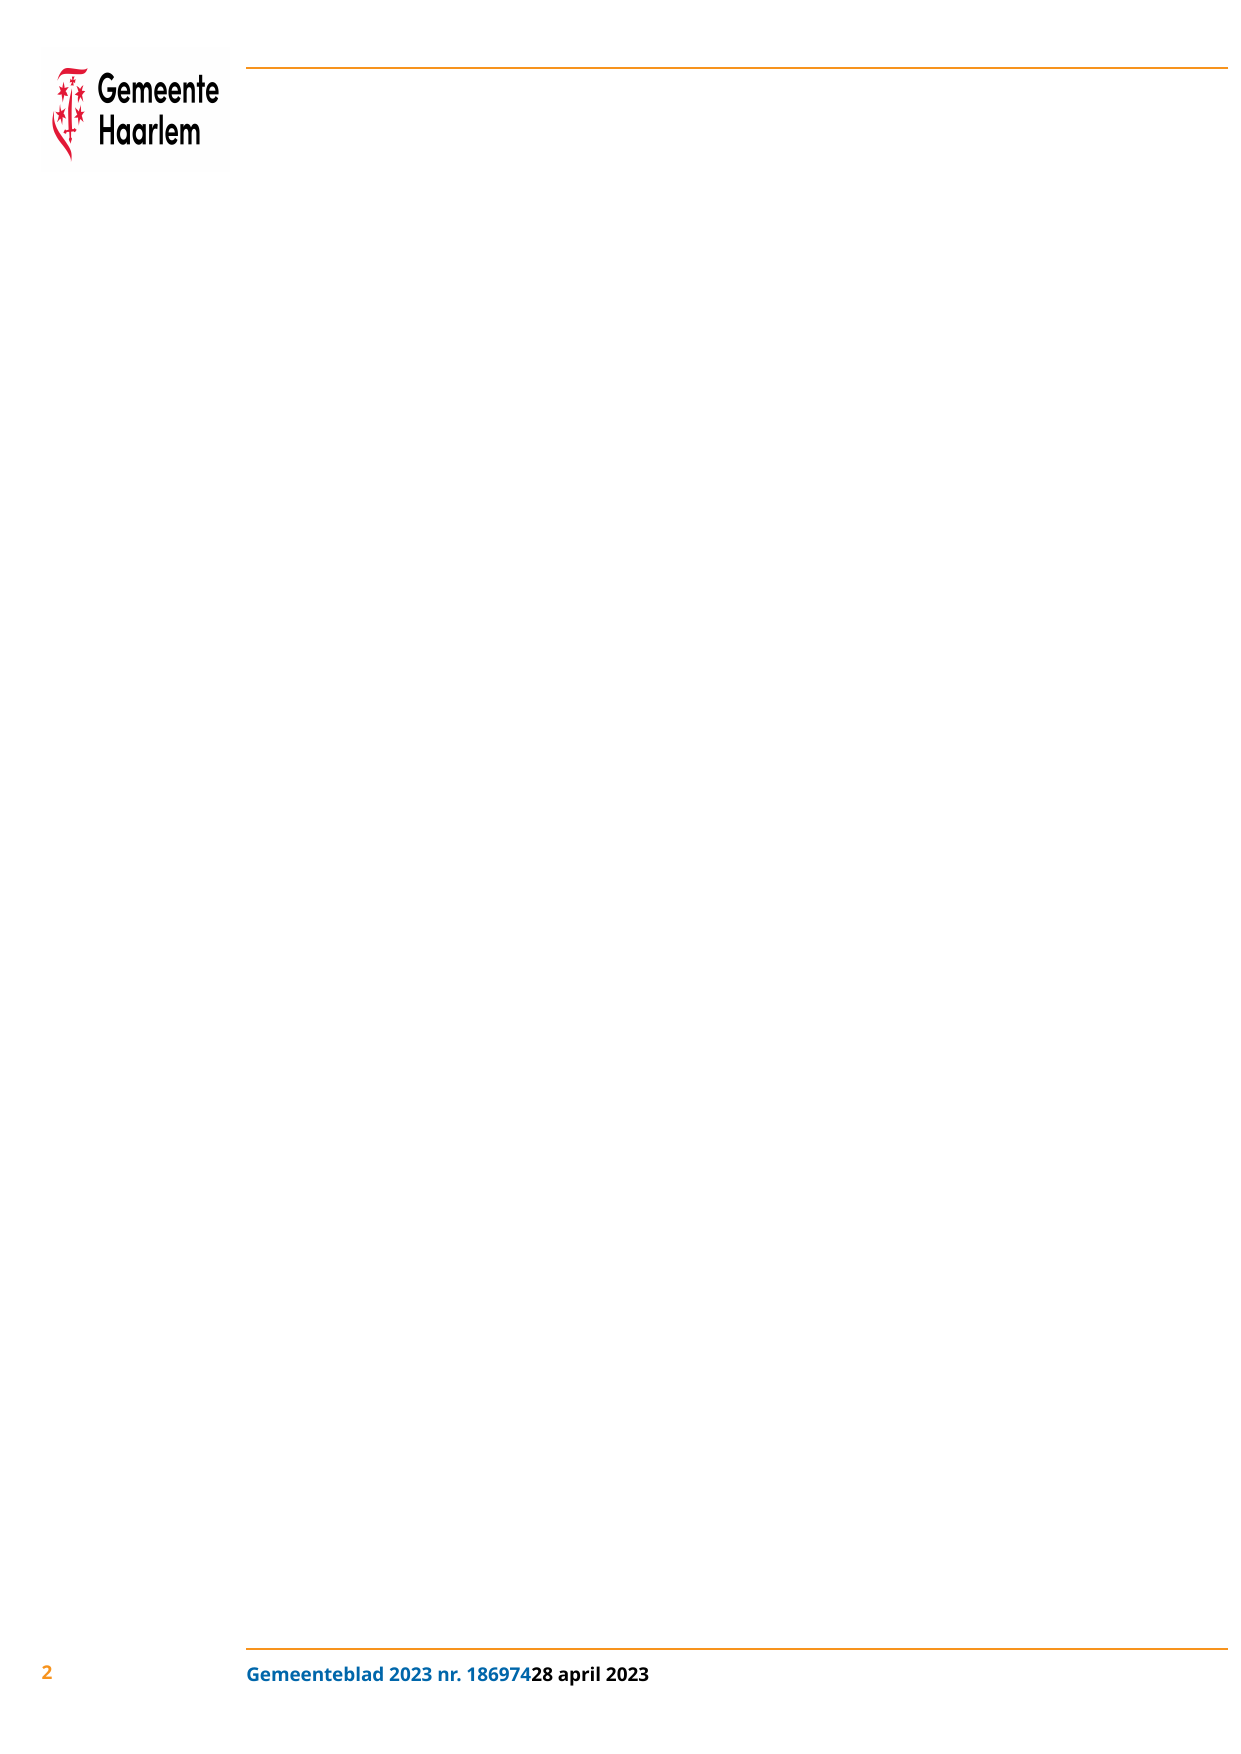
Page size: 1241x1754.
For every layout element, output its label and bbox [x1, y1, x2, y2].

picture [41, 47, 231, 172]
